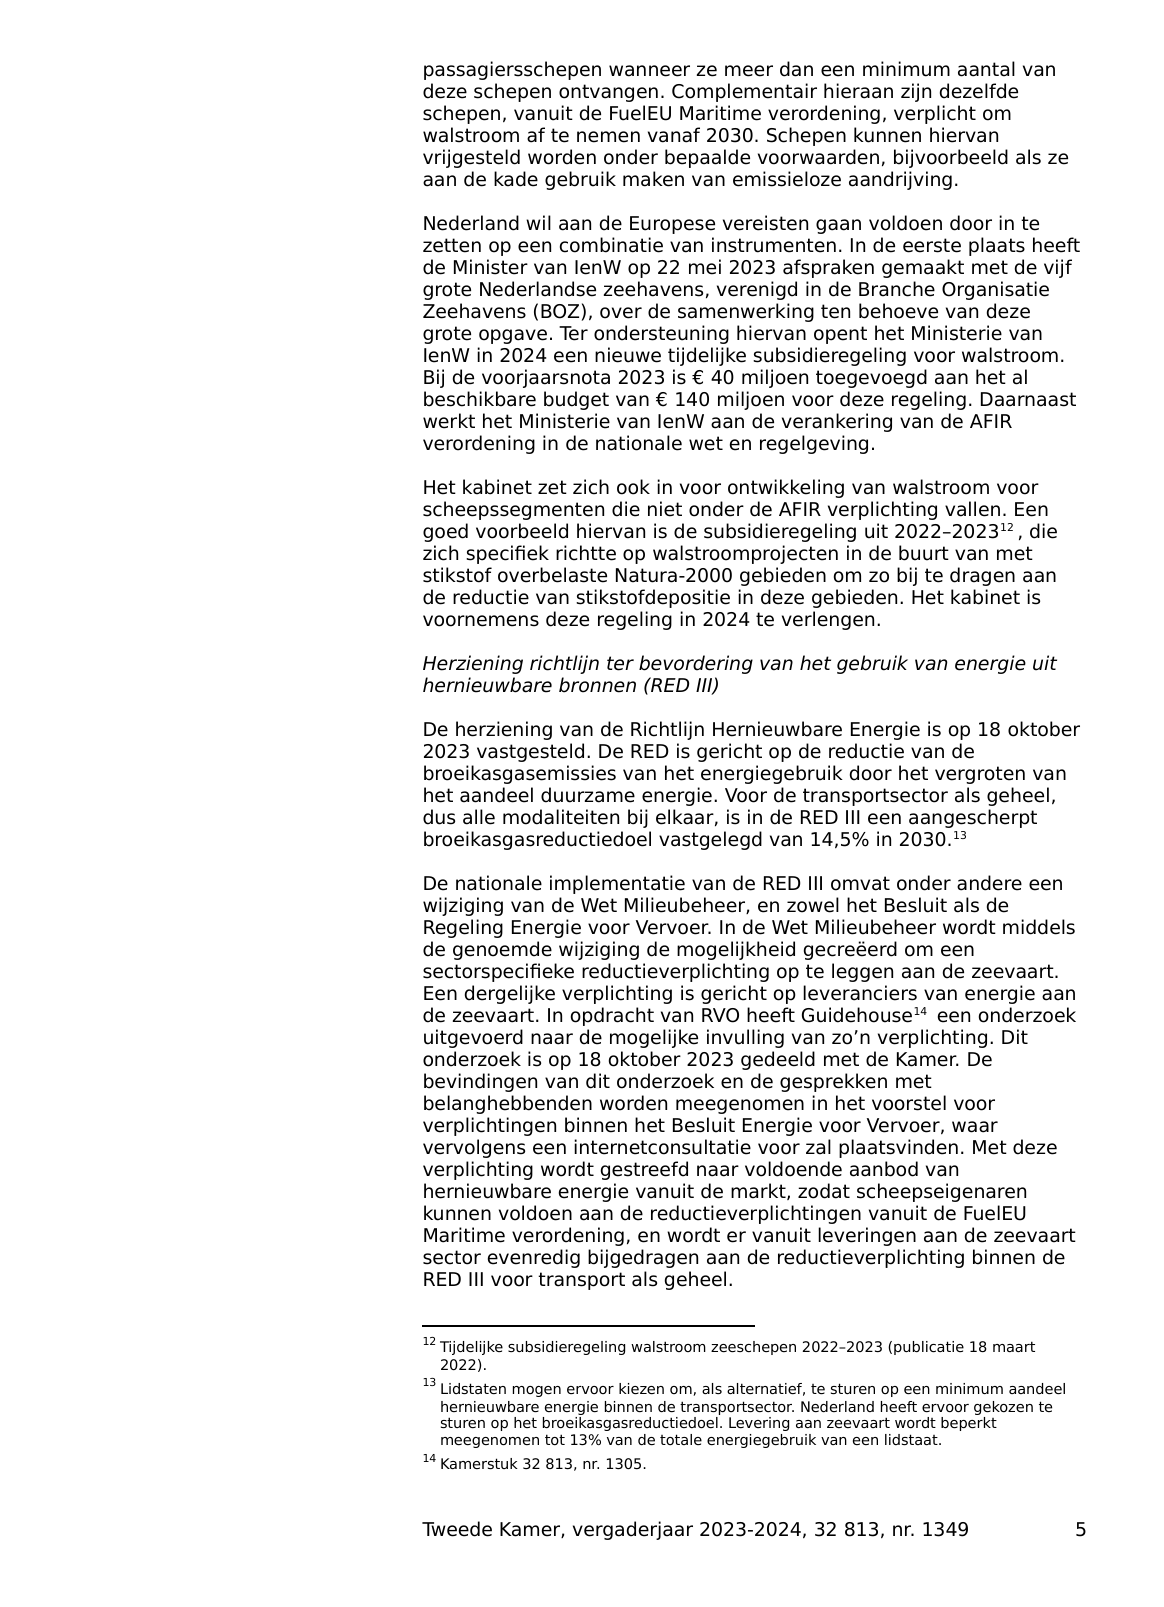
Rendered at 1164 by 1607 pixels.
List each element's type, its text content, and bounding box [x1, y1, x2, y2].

text passagiersschepen wanneer ze meer dan een minimum aantal van deze schepen ontvangen. Complementair hieraan zijn dezelfde schepen, vanuit de FuelEU Maritime verordening, verplicht om walstroom af te nemen vanaf 2030. Schepen kunnen hiervan vrijgesteld worden onder bepaalde voorwaarden, bijvoorbeeld als ze aan de kade gebruik maken van emissieloze aandrijving. [422, 59, 1087, 191]
text Lidstaten mogen ervoor kiezen om, als alternatief, te sturen op een minimum aandeel hernieuwbare energie binnen de transportsector. Nederland heeft ervoor gekozen te sturen op het broeikasgasreductiedoel. Levering aan zeevaart wordt beperkt meegenomen tot 13% van de totale energiegebruik van een lidstaat. [422, 1377, 1087, 1449]
text De herziening van de Richtlijn Hernieuwbare Energie is op 18 oktober 2023 vastgesteld. De RED is gericht op de reductie van de broeikasgasemissies van het energiegebruik door het vergroten van het aandeel duurzame energie. Voor de transportsector als geheel, dus alle modaliteiten bij elkaar, is in de RED III een aangescherpt broeikasgasreductiedoel vastgelegd van 14,5% in 2030. [422, 719, 1087, 851]
text Nederland wil aan de Europese vereisten gaan voldoen door in te zetten op een combinatie van instrumenten. In de eerste plaats heeft de Minister van IenW op 22 mei 2023 afspraken gemaakt met de vijf grote Nederlandse zeehavens, verenigd in de Branche Organisatie Zeehavens (BOZ), over de samenwerking ten behoeve van deze grote opgave. Ter ondersteuning hiervan opent het Ministerie van IenW in 2024 een nieuwe tijdelijke subsidieregeling voor walstroom. Bij de voorjaarsnota 2023 is € 40 miljoen toegevoegd aan het al beschikbare budget van € 140 miljoen voor deze regeling. Daarnaast werkt het Ministerie van IenW aan de verankering van de AFIR verordening in de nationale wet en regelgeving. [422, 213, 1087, 455]
subtitle Herziening richtlijn ter bevordering van het gebruik van energie uit hernieuwbare bronnen (RED III) [422, 653, 1087, 697]
text De nationale implementatie van de RED III omvat onder andere een wijziging van de Wet Milieubeheer, en zowel het Besluit als de Regeling Energie voor Vervoer. In de Wet Milieubeheer wordt middels de genoemde wijziging de mogelijkheid gecreëerd om een sectorspecifieke reductieverplichting op te leggen aan de zeevaart. Een dergelijke verplichting is gericht op leveranciers van energie aan de zeevaart. In opdracht van RVO heeft Guidehouse een onderzoek uitgevoerd naar de mogelijke invulling van zo’n verplichting. Dit onderzoek is op 18 oktober 2023 gedeeld met de Kamer. De bevindingen van dit onderzoek en de gesprekken met belanghebbenden worden meegenomen in het voorstel voor verplichtingen binnen het Besluit Energie voor Vervoer, waar vervolgens een internetconsultatie voor zal plaatsvinden. Met deze verplichting wordt gestreefd naar voldoende aanbod van hernieuwbare energie vanuit de markt, zodat scheepseigenaren kunnen voldoen aan de reductieverplichtingen vanuit de FuelEU Maritime verordening, en wordt er vanuit leveringen aan de zeevaart sector evenredig bijgedragen aan de reductieverplichting binnen de RED III voor transport als geheel. [422, 873, 1087, 1291]
text Kamerstuk 32 813, nr. 1305. [422, 1452, 1087, 1474]
text Tijdelijke subsidieregeling walstroom zeeschepen 2022–2023 (publicatie 18 maart 2022). [422, 1335, 1087, 1374]
text Het kabinet zet zich ook in voor ontwikkeling van walstroom voor scheepssegmenten die niet onder de AFIR verplichting vallen. Een goed voorbeeld hiervan is de subsidieregeling uit 2022–2023, die zich specifiek richtte op walstroomprojecten in de buurt van met stikstof overbelaste Natura-2000 gebieden om zo bij te dragen aan de reductie van stikstofdepositie in deze gebieden. Het kabinet is voornemens deze regeling in 2024 te verlengen. [422, 477, 1087, 631]
